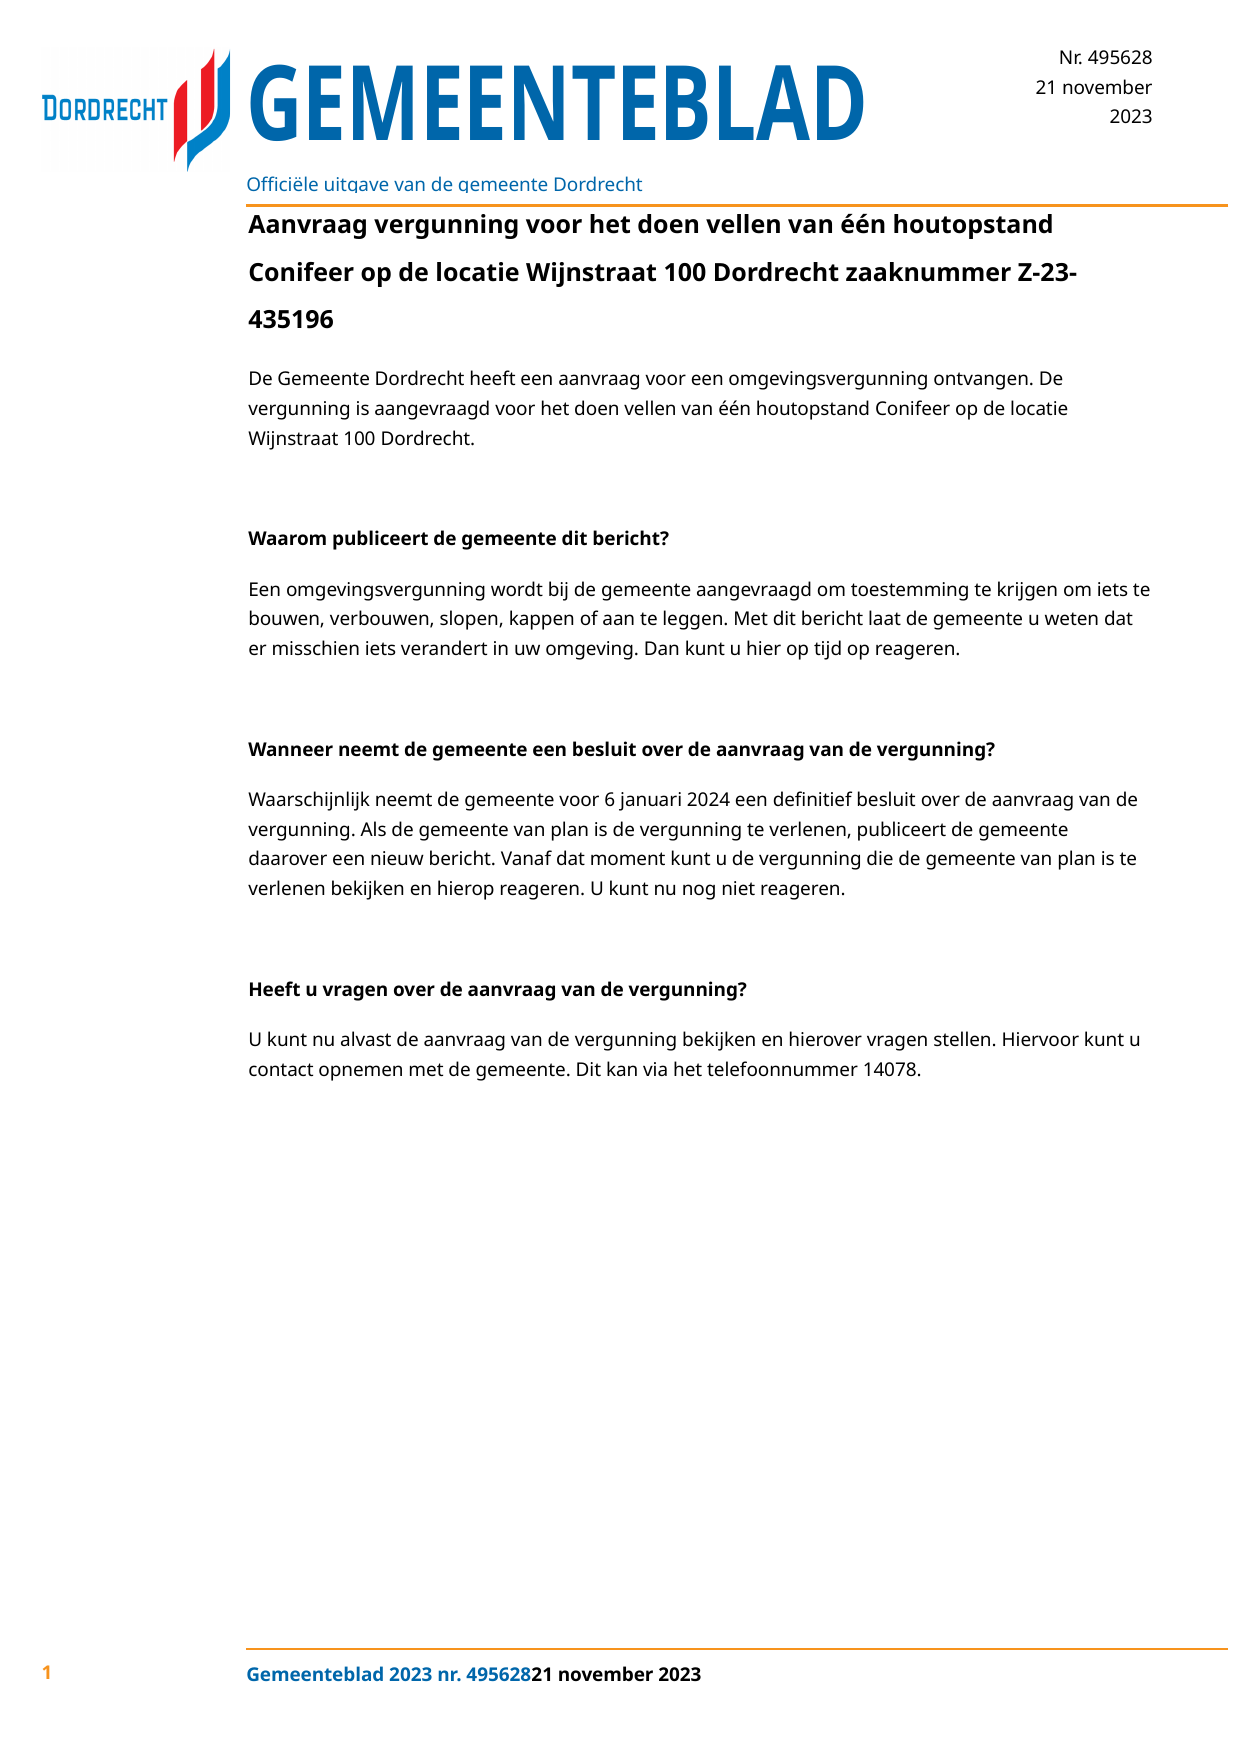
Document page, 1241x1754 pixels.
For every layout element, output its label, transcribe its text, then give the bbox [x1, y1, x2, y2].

picture [41, 47, 231, 172]
text Heeft u vragen over de aanvraag van de vergunning? [248, 976, 1152, 1002]
text Wanneer neemt de gemeente een besluit over de aanvraag van de vergunning? [248, 736, 1152, 762]
text Aanvraag vergunning voor het doen vellen van één houtopstand Conifeer op de locatie Wijnstraat 100 Dordrecht zaaknummer Z-23-435196 [248, 207, 1152, 336]
text Waarschijnlijk neemt de gemeente voor 6 januari 2024 een definitief besluit over de aanvraag van de vergunning. Als de gemeente van plan is de vergunning te verlenen, publiceert de gemeente daarover een nieuw bericht. Vanaf dat moment kunt u de vergunning die de gemeente van plan is te verlenen bekijken en hierop reageren. U kunt nu nog niet reageren. [248, 786, 1152, 901]
text De Gemeente Dordrecht heeft een aanvraag voor een omgevingsvergunning ontvangen. De vergunning is aangevraagd voor het doen vellen van één houtopstand Conifeer op de locatie Wijnstraat 100 Dordrecht. [248, 366, 1152, 450]
text U kunt nu alvast de aanvraag van de vergunning bekijken en hierover vragen stellen. Hiervoor kunt u contact opnemen met de gemeente. Dit kan via het telefoonnummer 14078. [248, 1026, 1152, 1082]
text Waarom publiceert de gemeente dit bericht? [248, 526, 1152, 551]
text Een omgevingsvergunning wordt bij de gemeente aangevraagd om toestemming te krijgen om iets te bouwen, verbouwen, slopen, kappen of aan te leggen. Met dit bericht laat de gemeente u weten dat er misschien iets verandert in uw omgeving. Dan kunt u hier op tijd op reageren. [248, 576, 1152, 661]
